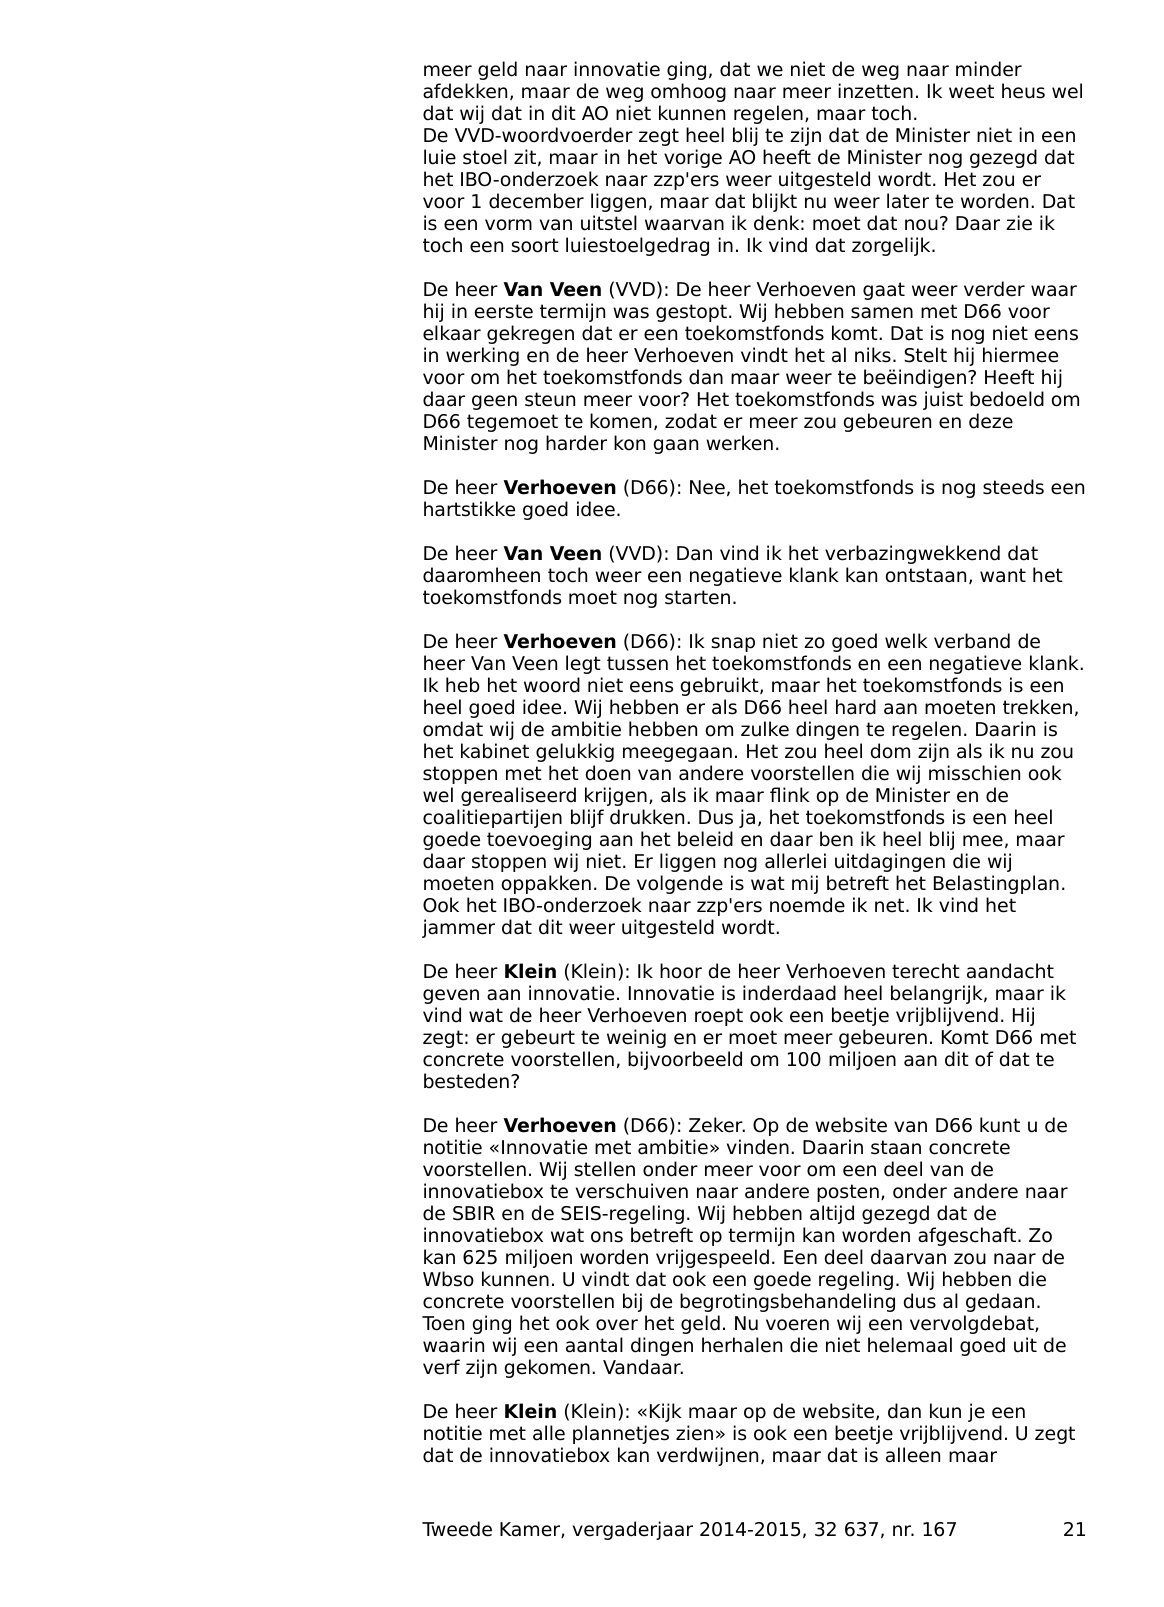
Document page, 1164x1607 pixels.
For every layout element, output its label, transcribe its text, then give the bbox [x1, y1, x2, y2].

text De heer Verhoeven (D66): Nee, het toekomstfonds is nog steeds een hartstikke goed idee. [422, 477, 1087, 521]
text De heer Verhoeven (D66): Ik snap niet zo goed welk verband de heer Van Veen legt tussen het toekomstfonds en een negatieve klank. Ik heb het woord niet eens gebruikt, maar het toekomstfonds is een heel goed idee. Wij hebben er als D66 heel hard aan moeten trekken, omdat wij de ambitie hebben om zulke dingen te regelen. Daarin is het kabinet gelukkig meegegaan. Het zou heel dom zijn als ik nu zou stoppen met het doen van andere voorstellen die wij misschien ook wel gerealiseerd krijgen, als ik maar flink op de Minister en de coalitiepartijen blijf drukken. Dus ja, het toekomstfonds is een heel goede toevoeging aan het beleid en daar ben ik heel blij mee, maar daar stoppen wij niet. Er liggen nog allerlei uitdagingen die wij moeten oppakken. De volgende is wat mij betreft het Belastingplan. Ook het IBO-onderzoek naar zzp'ers noemde ik net. Ik vind het jammer dat dit weer uitgesteld wordt. [422, 631, 1087, 939]
text meer geld naar innovatie ging, dat we niet de weg naar minder afdekken, maar de weg omhoog naar meer inzetten. Ik weet heus wel dat wij dat in dit AO niet kunnen regelen, maar toch. [422, 59, 1087, 125]
text De heer Van Veen (VVD): De heer Verhoeven gaat weer verder waar hij in eerste termijn was gestopt. Wij hebben samen met D66 voor elkaar gekregen dat er een toekomstfonds komt. Dat is nog niet eens in werking en de heer Verhoeven vindt het al niks. Stelt hij hiermee voor om het toekomstfonds dan maar weer te beëindigen? Heeft hij daar geen steun meer voor? Het toekomstfonds was juist bedoeld om D66 tegemoet te komen, zodat er meer zou gebeuren en deze Minister nog harder kon gaan werken. [422, 279, 1087, 455]
text De VVD-woordvoerder zegt heel blij te zijn dat de Minister niet in een luie stoel zit, maar in het vorige AO heeft de Minister nog gezegd dat het IBO-onderzoek naar zzp'ers weer uitgesteld wordt. Het zou er voor 1 december liggen, maar dat blijkt nu weer later te worden. Dat is een vorm van uitstel waarvan ik denk: moet dat nou? Daar zie ik toch een soort luiestoelgedrag in. Ik vind dat zorgelijk. [422, 125, 1087, 257]
text De heer Van Veen (VVD): Dan vind ik het verbazingwekkend dat daaromheen toch weer een negatieve klank kan ontstaan, want het toekomstfonds moet nog starten. [422, 543, 1087, 609]
text De heer Klein (Klein): Ik hoor de heer Verhoeven terecht aandacht geven aan innovatie. Innovatie is inderdaad heel belangrijk, maar ik vind wat de heer Verhoeven roept ook een beetje vrijblijvend. Hij zegt: er gebeurt te weinig en er moet meer gebeuren. Komt D66 met concrete voorstellen, bijvoorbeeld om 100 miljoen aan dit of dat te besteden? [422, 961, 1087, 1093]
text De heer Klein (Klein): «Kijk maar op de website, dan kun je een notitie met alle plannetjes zien» is ook een beetje vrijblijvend. U zegt dat de innovatiebox kan verdwijnen, maar dat is alleen maar [422, 1401, 1087, 1467]
text De heer Verhoeven (D66): Zeker. Op de website van D66 kunt u de notitie «Innovatie met ambitie» vinden. Daarin staan concrete voorstellen. Wij stellen onder meer voor om een deel van de innovatiebox te verschuiven naar andere posten, onder andere naar de SBIR en de SEIS-regeling. Wij hebben altijd gezegd dat de innovatiebox wat ons betreft op termijn kan worden afgeschaft. Zo kan 625 miljoen worden vrijgespeeld. Een deel daarvan zou naar de Wbso kunnen. U vindt dat ook een goede regeling. Wij hebben die concrete voorstellen bij de begrotingsbehandeling dus al gedaan. Toen ging het ook over het geld. Nu voeren wij een vervolgdebat, waarin wij een aantal dingen herhalen die niet helemaal goed uit de verf zijn gekomen. Vandaar. [422, 1115, 1087, 1379]
